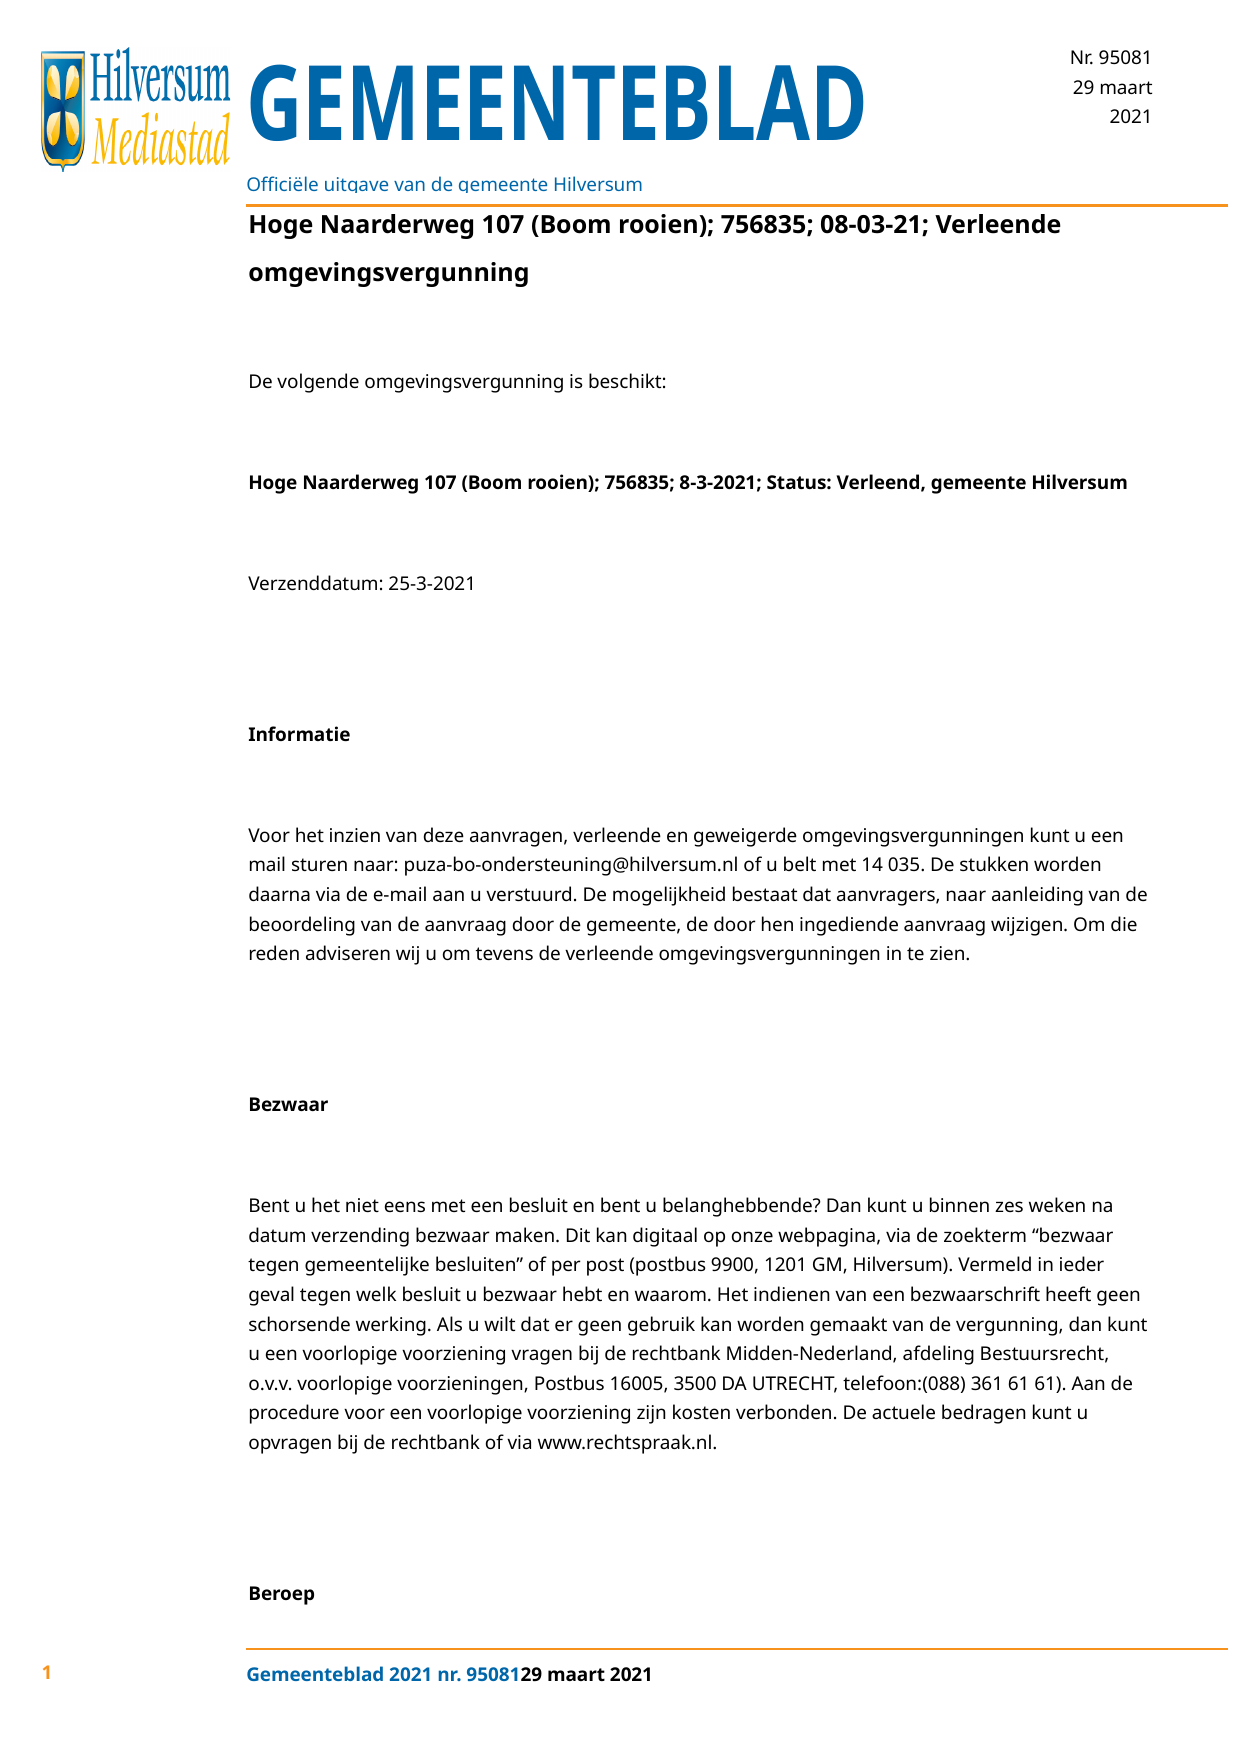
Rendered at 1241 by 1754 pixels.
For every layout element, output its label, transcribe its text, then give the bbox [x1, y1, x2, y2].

picture [41, 47, 231, 172]
text Voor het inzien van deze aanvragen, verleende en geweigerde omgevingsvergunningen kunt u een mail sturen naar: puza-bo-ondersteuning@hilversum.nl of u belt met 14 035. De stukken worden daarna via de e-mail aan u verstuurd. De mogelijkheid bestaat dat aanvragers, naar aanleiding van de beoordeling van de aanvraag door de gemeente, de door hen ingediende aanvraag wijzigen. Om die reden adviseren wij u om tevens de verleende omgevingsvergunningen in te zien. [248, 822, 1152, 966]
text Hoge Naarderweg 107 (Boom rooien); 756835; 08-03-21; Verleende omgevingsvergunning [248, 207, 1152, 288]
text Informatie [248, 721, 1152, 747]
text De volgende omgevingsvergunning is beschikt: [248, 368, 1152, 394]
text Verzenddatum: 25-3-2021 [248, 570, 1152, 596]
text Bent u het niet eens met een besluit en bent u belanghebbende? Dan kunt u binnen zes weken na datum verzending bezwaar maken. Dit kan digitaal op onze webpagina, via de zoekterm “bezwaar tegen gemeentelijke besluiten” of per post (postbus 9900, 1201 GM, Hilversum). Vermeld in ieder geval tegen welk besluit u bezwaar hebt en waarom. Het indienen van een bezwaarschrift heeft geen schorsende werking. Als u wilt dat er geen gebruik kan worden gemaakt van de vergunning, dan kunt u een voorlopige voorziening vragen bij de rechtbank Midden-Nederland, afdeling Bestuursrecht, o.v.v. voorlopige voorzieningen, Postbus 16005, 3500 DA UTRECHT, telefoon:(088) 361 61 61). Aan de procedure voor een voorlopige voorziening zijn kosten verbonden. De actuele bedragen kunt u opvragen bij de rechtbank of via www.rechtspraak.nl. [248, 1192, 1152, 1455]
text Bezwaar [248, 1092, 1152, 1117]
text Hoge Naarderweg 107 (Boom rooien); 756835; 8-3-2021; Status: Verleend, gemeente Hilversum [248, 469, 1152, 495]
text Beroep [248, 1580, 1152, 1606]
